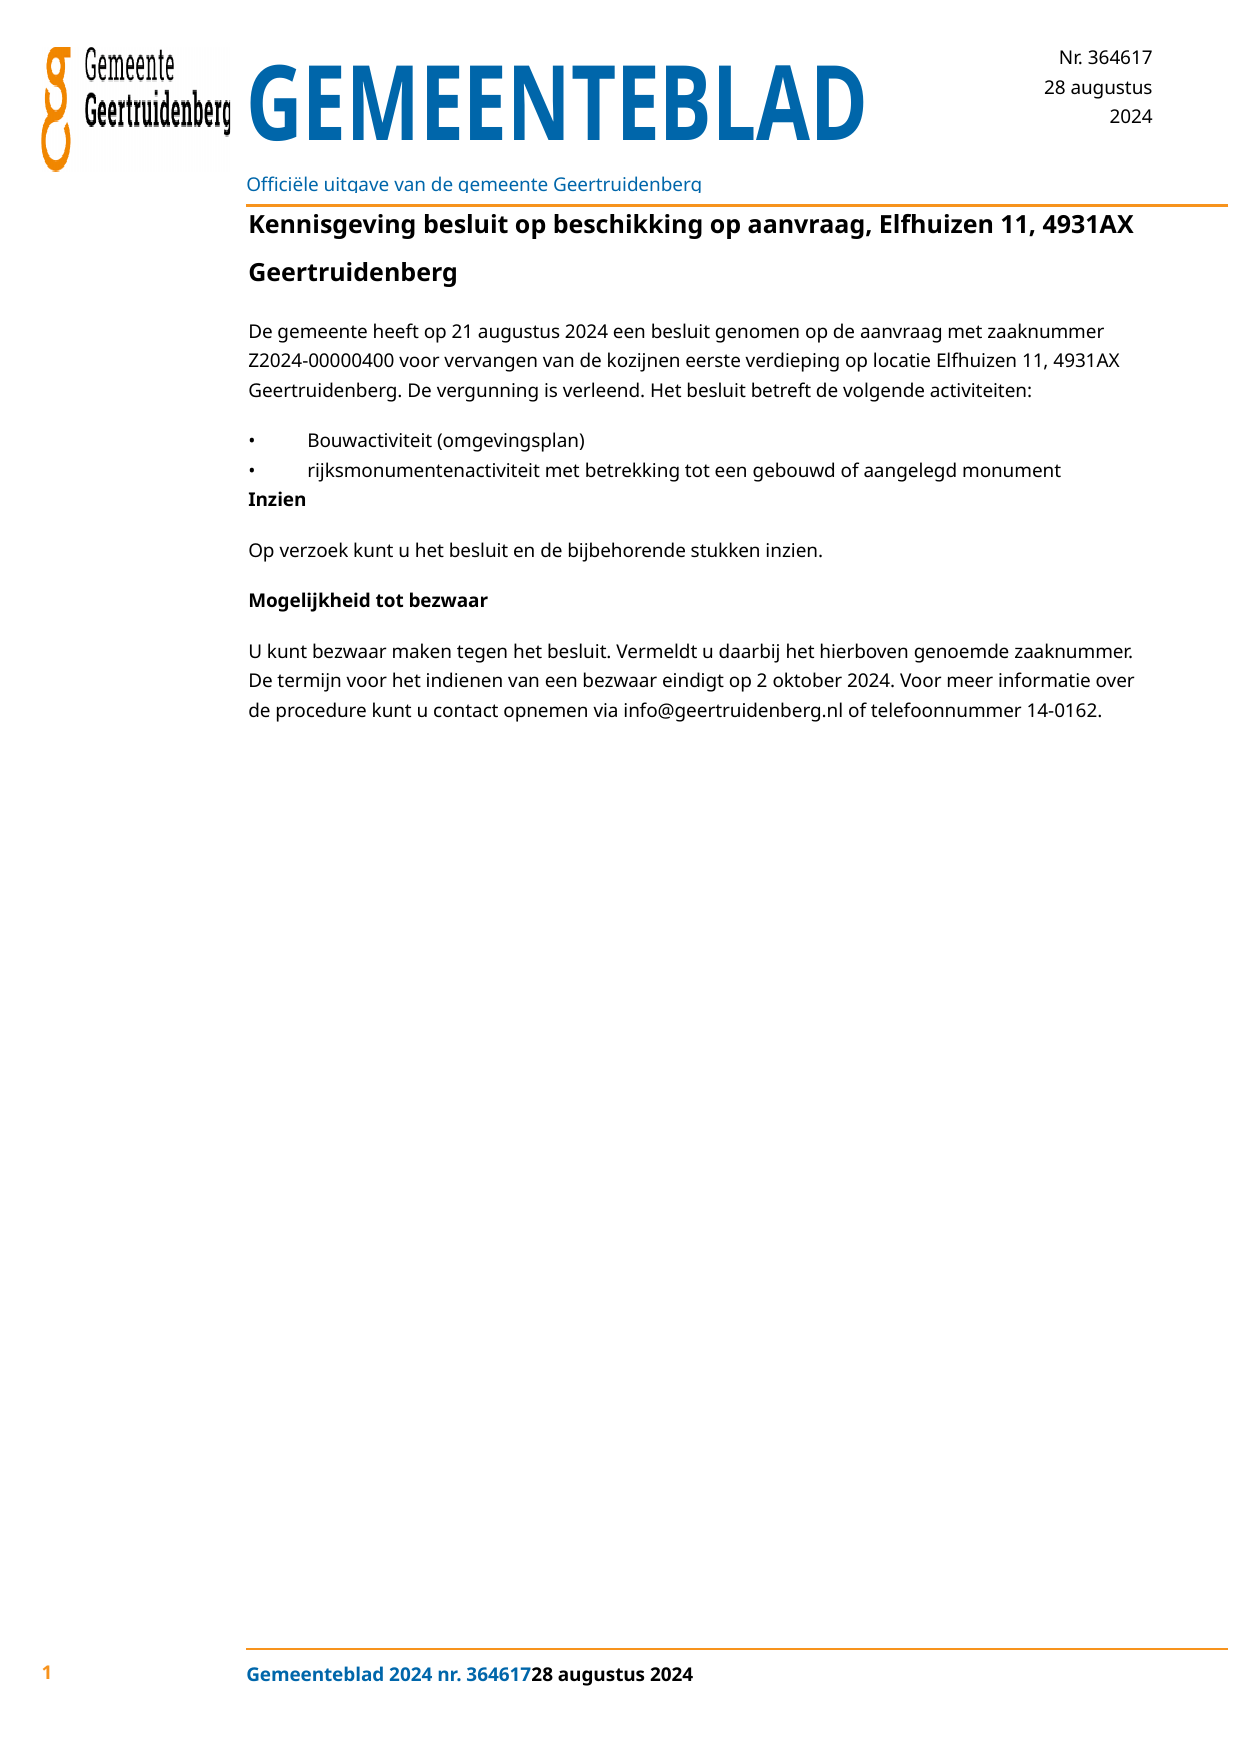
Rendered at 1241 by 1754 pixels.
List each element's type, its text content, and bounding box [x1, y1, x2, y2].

list rijksmonumentenactiviteit met betrekking tot een gebouwd of aangelegd monument [248, 457, 1152, 483]
text U kunt bezwaar maken tegen het besluit. Vermeldt u daarbij het hierboven genoemde zaaknummer. De termijn voor het indienen van een bezwaar eindigt op 2 oktober 2024. Voor meer informatie over de procedure kunt u contact opnemen via info@geertruidenberg.nl of telefoonnummer 14-0162. [248, 638, 1152, 723]
text Mogelijkheid tot bezwaar [248, 587, 1152, 613]
picture [41, 47, 231, 172]
text De gemeente heeft op 21 augustus 2024 een besluit genomen op de aanvraag met zaaknummer Z2024-00000400 voor vervangen van de kozijnen eerste verdieping op locatie Elfhuizen 11, 4931AX Geertruidenberg. De vergunning is verleend. Het besluit betreft de volgende activiteiten: [248, 318, 1152, 403]
text Kennisgeving besluit op beschikking op aanvraag, Elfhuizen 11, 4931AX Geertruidenberg [248, 207, 1152, 288]
list Bouwactiviteit (omgevingsplan) [248, 427, 1152, 453]
text Op verzoek kunt u het besluit en de bijbehorende stukken inzien. [248, 537, 1152, 563]
text Inzien [248, 487, 1152, 512]
